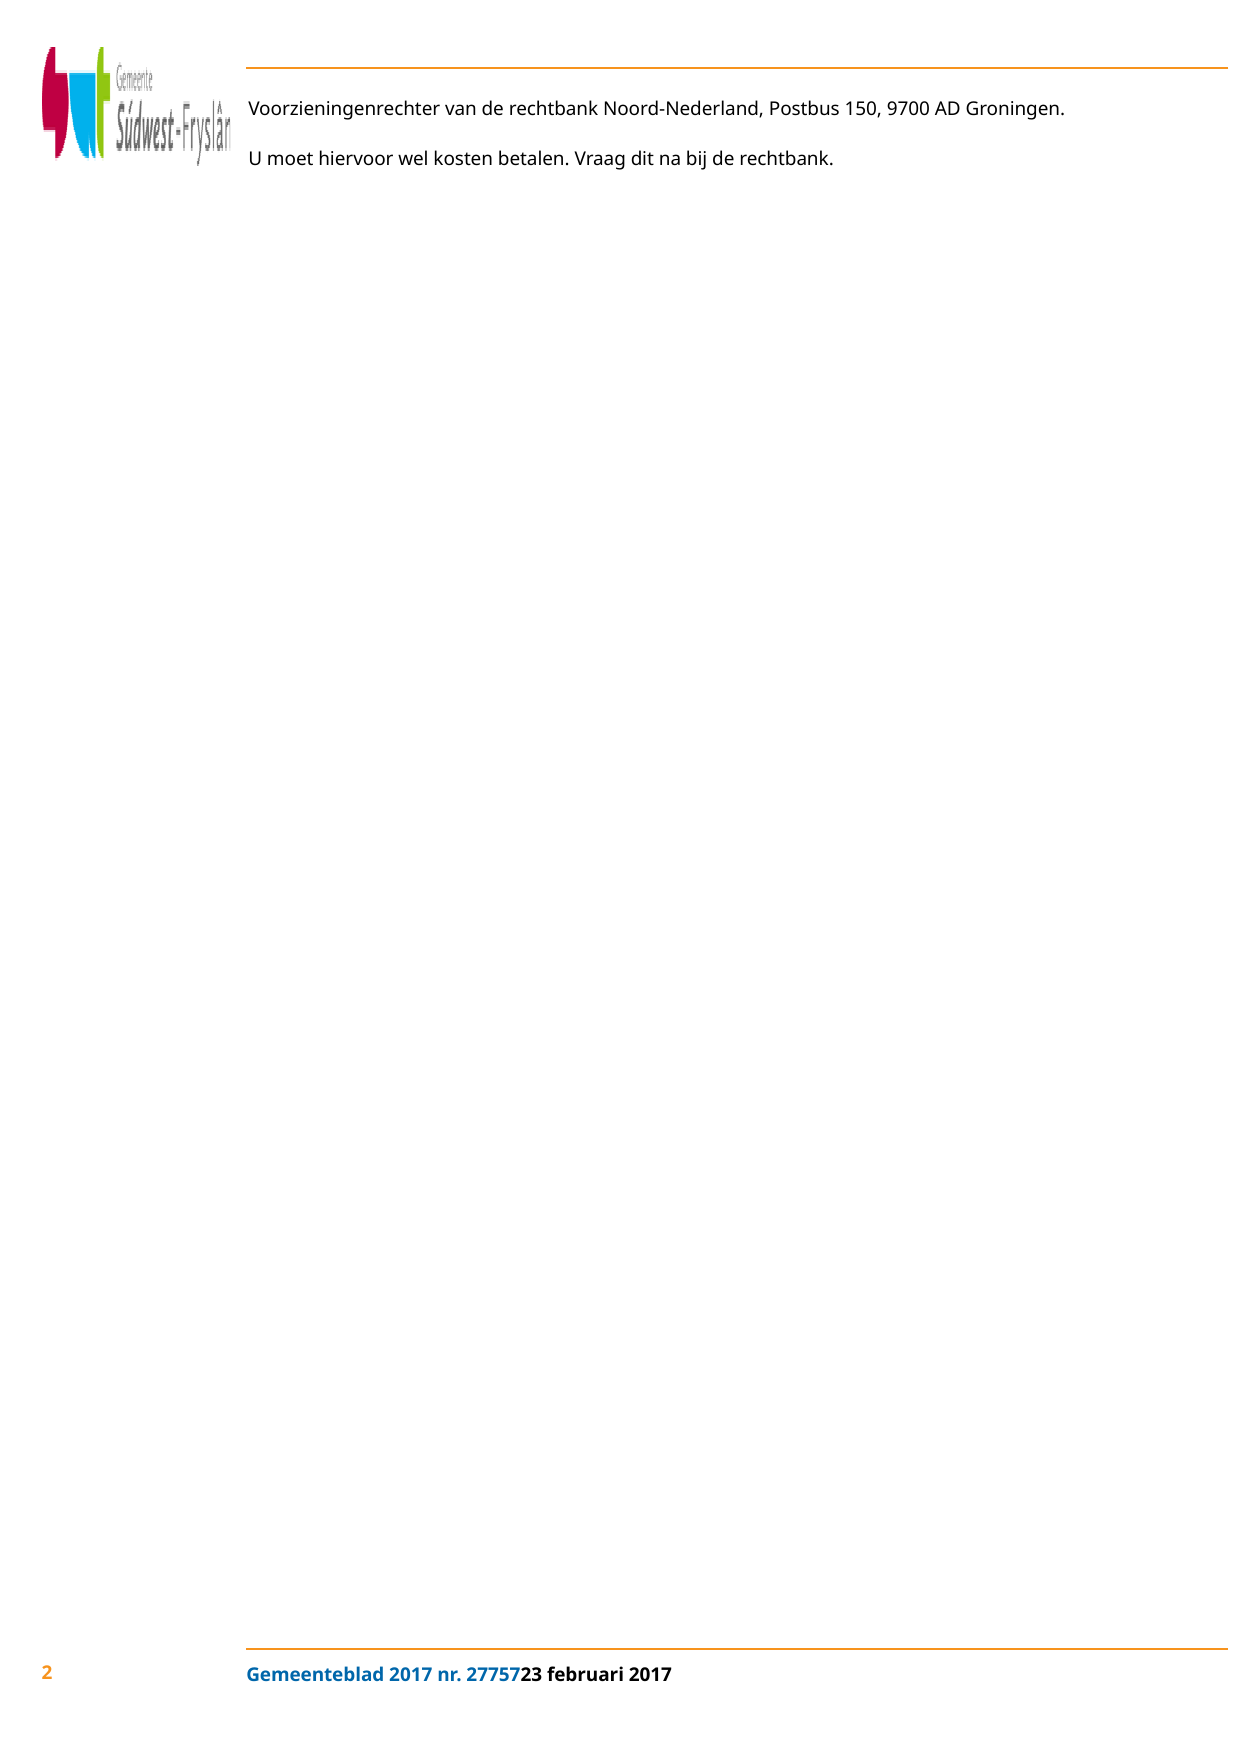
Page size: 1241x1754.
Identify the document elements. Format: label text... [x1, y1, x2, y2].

picture [41, 47, 231, 172]
text Voorzieningenrechter van de rechtbank Noord-Nederland, Postbus 150, 9700 AD Groningen. [248, 95, 1152, 121]
text U moet hiervoor wel kosten betalen. Vraag dit na bij de rechtbank. [248, 145, 1152, 171]
